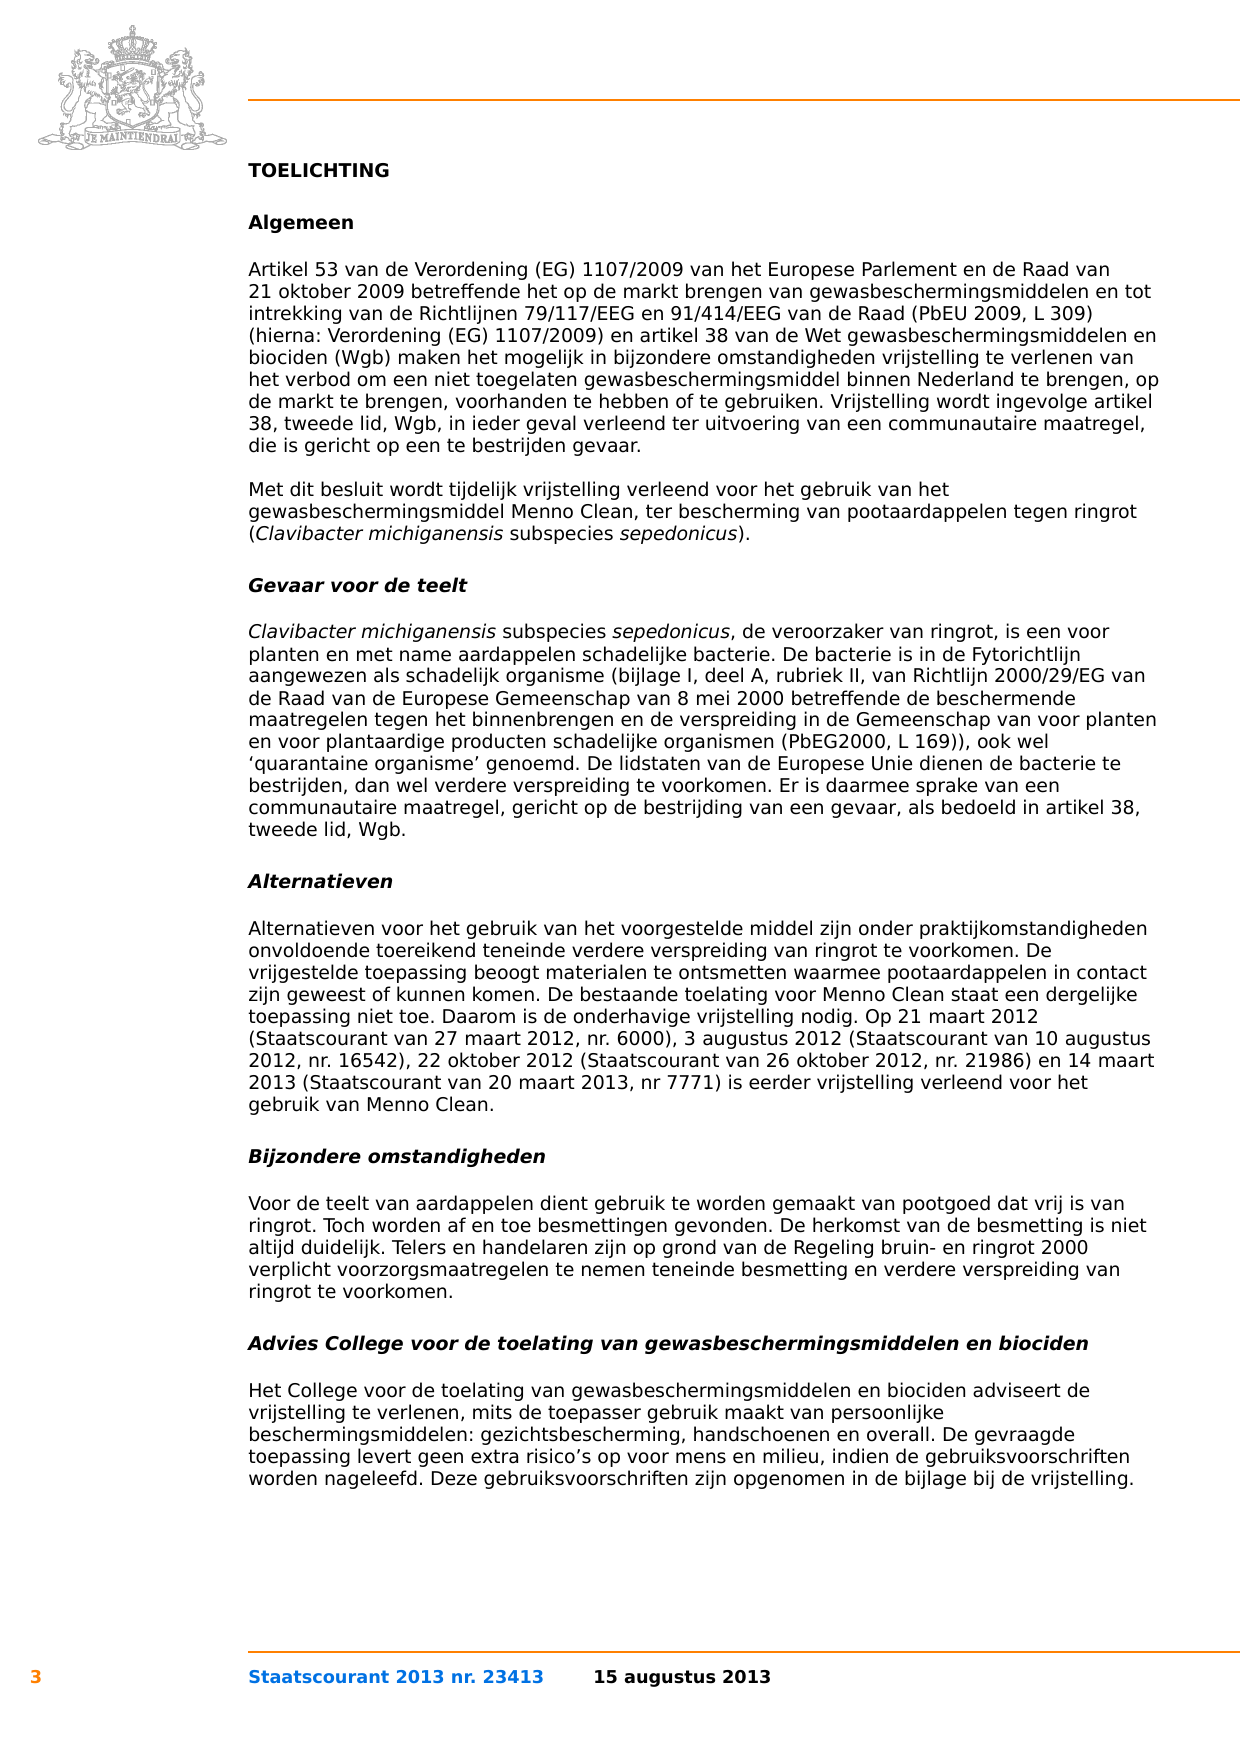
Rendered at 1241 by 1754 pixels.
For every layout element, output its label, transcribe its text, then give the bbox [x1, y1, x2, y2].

text Artikel 53 van de Verordening (EG) 1107/2009 van het Europese Parlement en de Raad van 21 oktober 2009 betreffende het op de markt brengen van gewasbeschermingsmiddelen en tot intrekking van de Richtlijnen 79/117/EEG en 91/414/EEG van de Raad (PbEU 2009, L 309) (hierna: Verordening (EG) 1107/2009) en artikel 38 van de Wet gewasbeschermingsmiddelen en biociden (Wgb) maken het mogelijk in bijzondere omstandigheden vrijstelling te verlenen van het verbod om een niet toegelaten gewasbeschermingsmiddel binnen Nederland te brengen, op de markt te brengen, voorhanden te hebben of te gebruiken. Vrijstelling wordt ingevolge artikel 38, tweede lid, Wgb, in ieder geval verleend ter uitvoering van een communautaire maatregel, die is gericht op een te bestrijden gevaar. [248, 259, 1163, 457]
text Het College voor de toelating van gewasbeschermingsmiddelen en biociden adviseert de vrijstelling te verlenen, mits de toepasser gebruik maakt van persoonlijke beschermingsmiddelen: gezichtsbescherming, handschoenen en overall. De gevraagde toepassing levert geen extra risico’s op voor mens en milieu, indien de gebruiksvoorschriften worden nageleefd. Deze gebruiksvoorschriften zijn opgenomen in de bijlage bij de vrijstelling. [248, 1380, 1163, 1490]
subtitle Algemeen [248, 212, 1163, 234]
text Met dit besluit wordt tijdelijk vrijstelling verleend voor het gebruik van het gewasbeschermingsmiddel Menno Clean, ter bescherming van pootaardappelen tegen ringrot (Clavibacter michiganensis subspecies sepedonicus). [248, 478, 1163, 544]
text Voor de teelt van aardappelen dient gebruik te worden gemaakt van pootgoed dat vrij is van ringrot. Toch worden af en toe besmettingen gevonden. De herkomst van de besmetting is niet altijd duidelijk. Telers en handelaren zijn op grond van de Regeling bruin- en ringrot 2000 verplicht voorzorgsmaatregelen te nemen teneinde besmetting en verdere verspreiding van ringrot te voorkomen. [248, 1193, 1163, 1303]
text Alternatieven voor het gebruik van het voorgestelde middel zijn onder praktijkomstandigheden onvoldoende toereikend teneinde verdere verspreiding van ringrot te voorkomen. De vrijgestelde toepassing beoogt materialen te ontsmetten waarmee pootaardappelen in contact zijn geweest of kunnen komen. De bestaande toelating voor Menno Clean staat een dergelijke toepassing niet toe. Daarom is de onderhavige vrijstelling nodig. Op 21 maart 2012 (Staatscourant van 27 maart 2012, nr. 6000), 3 augustus 2012 (Staatscourant van 10 augustus 2012, nr. 16542), 22 oktober 2012 (Staatscourant van 26 oktober 2012, nr. 21986) en 14 maart 2013 (Staatscourant van 20 maart 2013, nr 7771) is eerder vrijstelling verleend voor het gebruik van Menno Clean. [248, 918, 1163, 1116]
subtitle Gevaar voor de teelt [248, 574, 1163, 596]
text Clavibacter michiganensis subspecies sepedonicus, de veroorzaker van ringrot, is een voor planten en met name aardappelen schadelijke bacterie. De bacterie is in de Fytorichtlijn aangewezen als schadelijk organisme (bijlage I, deel A, rubriek II, van Richtlijn 2000/29/EG van de Raad van de Europese Gemeenschap van 8 mei 2000 betreffende de beschermende maatregelen tegen het binnenbrengen en de verspreiding in de Gemeenschap van voor planten en voor plantaardige producten schadelijke organismen (PbEG2000, L 169)), ook wel ‘quarantaine organisme’ genoemd. De lidstaten van de Europese Unie dienen de bacterie te bestrijden, dan wel verdere verspreiding te voorkomen. Er is daarmee sprake van een communautaire maatregel, gericht op de bestrijding van een gevaar, als bedoeld in artikel 38, tweede lid, Wgb. [248, 621, 1163, 841]
picture [38, 25, 227, 150]
subtitle Bijzondere omstandigheden [248, 1146, 1163, 1168]
subtitle Advies College voor de toelating van gewasbeschermingsmiddelen en biociden [248, 1333, 1163, 1355]
subtitle TOELICHTING [248, 160, 1163, 182]
subtitle Alternatieven [248, 871, 1163, 893]
